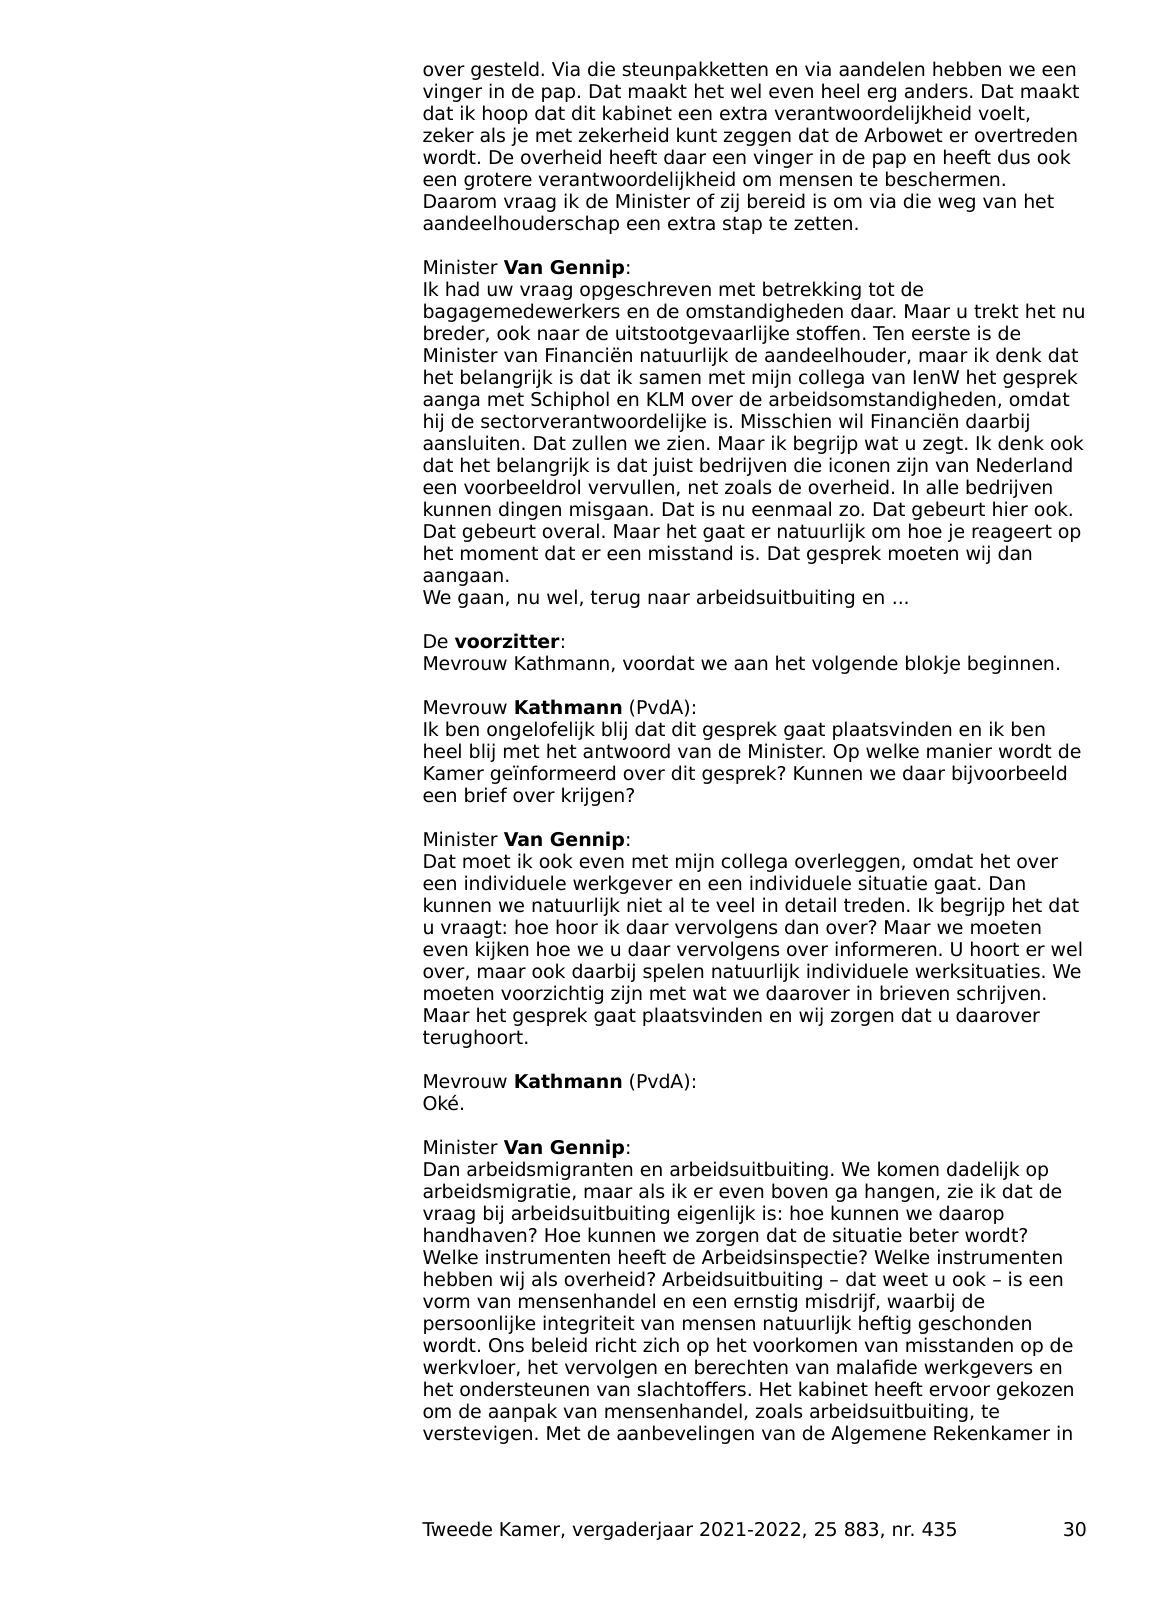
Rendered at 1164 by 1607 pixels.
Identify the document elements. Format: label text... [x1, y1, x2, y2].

text De voorzitter: [422, 631, 1087, 653]
text Mevrouw Kathmann (PvdA): [422, 1071, 1087, 1093]
text Ik ben ongelofelijk blij dat dit gesprek gaat plaatsvinden en ik ben heel blij met het antwoord van de Minister. Op welke manier wordt de Kamer geïnformeerd over dit gesprek? Kunnen we daar bijvoorbeeld een brief over krijgen? [422, 719, 1087, 807]
text Ik had uw vraag opgeschreven met betrekking tot de bagagemedewerkers en de omstandigheden daar. Maar u trekt het nu breder, ook naar de uitstootgevaarlijke stoffen. Ten eerste is de Minister van Financiën natuurlijk de aandeelhouder, maar ik denk dat het belangrijk is dat ik samen met mijn collega van IenW het gesprek aanga met Schiphol en KLM over de arbeidsomstandigheden, omdat hij de sectorverantwoordelijke is. Misschien wil Financiën daarbij aansluiten. Dat zullen we zien. Maar ik begrijp wat u zegt. Ik denk ook dat het belangrijk is dat juist bedrijven die iconen zijn van Nederland een voorbeeldrol vervullen, net zoals de overheid. In alle bedrijven kunnen dingen misgaan. Dat is nu eenmaal zo. Dat gebeurt hier ook. Dat gebeurt overal. Maar het gaat er natuurlijk om hoe je reageert op het moment dat er een misstand is. Dat gesprek moeten wij dan aangaan. [422, 279, 1087, 587]
text Mevrouw Kathmann (PvdA): [422, 697, 1087, 719]
text Mevrouw Kathmann, voordat we aan het volgende blokje beginnen. [422, 653, 1087, 675]
text Dat moet ik ook even met mijn collega overleggen, omdat het over een individuele werkgever en een individuele situatie gaat. Dan kunnen we natuurlijk niet al te veel in detail treden. Ik begrijp het dat u vraagt: hoe hoor ik daar vervolgens dan over? Maar we moeten even kijken hoe we u daar vervolgens over informeren. U hoort er wel over, maar ook daarbij spelen natuurlijk individuele werksituaties. We moeten voorzichtig zijn met wat we daarover in brieven schrijven. Maar het gesprek gaat plaatsvinden en wij zorgen dat u daarover terughoort. [422, 851, 1087, 1049]
text over gesteld. Via die steunpakketten en via aandelen hebben we een vinger in de pap. Dat maakt het wel even heel erg anders. Dat maakt dat ik hoop dat dit kabinet een extra verantwoordelijkheid voelt, zeker als je met zekerheid kunt zeggen dat de Arbowet er overtreden wordt. De overheid heeft daar een vinger in de pap en heeft dus ook een grotere verantwoordelijkheid om mensen te beschermen. Daarom vraag ik de Minister of zij bereid is om via die weg van het aandeelhouderschap een extra stap te zetten. [422, 59, 1087, 235]
text Oké. [422, 1093, 1087, 1115]
text Minister Van Gennip: [422, 829, 1087, 851]
text Minister Van Gennip: [422, 257, 1087, 279]
text Dan arbeidsmigranten en arbeidsuitbuiting. We komen dadelijk op arbeidsmigratie, maar als ik er even boven ga hangen, zie ik dat de vraag bij arbeidsuitbuiting eigenlijk is: hoe kunnen we daarop handhaven? Hoe kunnen we zorgen dat de situatie beter wordt? Welke instrumenten heeft de Arbeidsinspectie? Welke instrumenten hebben wij als overheid? Arbeidsuitbuiting – dat weet u ook – is een vorm van mensenhandel en een ernstig misdrijf, waarbij de persoonlijke integriteit van mensen natuurlijk heftig geschonden wordt. Ons beleid richt zich op het voorkomen van misstanden op de werkvloer, het vervolgen en berechten van malafide werkgevers en het ondersteunen van slachtoffers. Het kabinet heeft ervoor gekozen om de aanpak van mensenhandel, zoals arbeidsuitbuiting, te verstevigen. Met de aanbevelingen van de Algemene Rekenkamer in [422, 1159, 1087, 1445]
text Minister Van Gennip: [422, 1137, 1087, 1159]
text We gaan, nu wel, terug naar arbeidsuitbuiting en ... [422, 587, 1087, 609]
